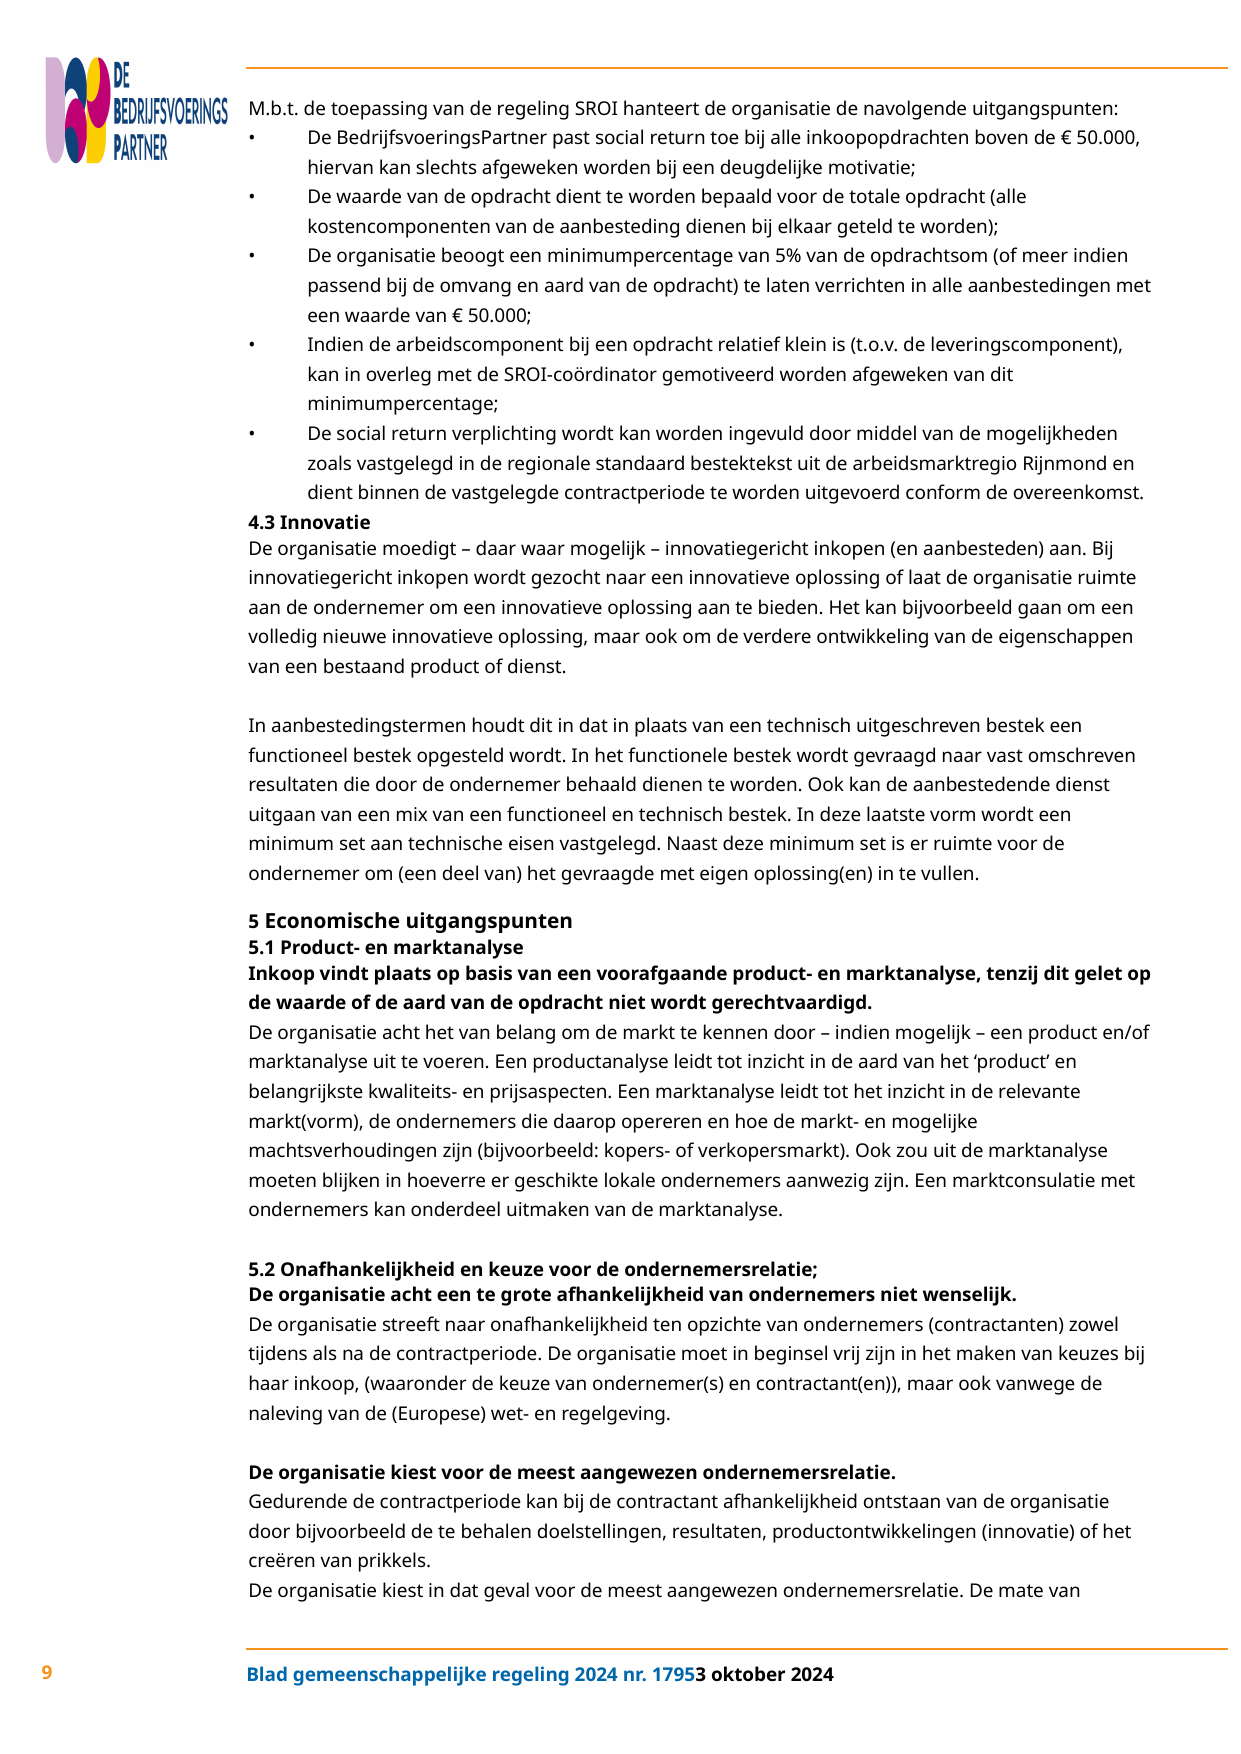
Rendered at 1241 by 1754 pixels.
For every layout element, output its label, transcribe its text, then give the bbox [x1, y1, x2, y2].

list Indien de arbeidscomponent bij een opdracht relatief klein is (t.o.v. de leveringscomponent), kan in overleg met de SROI-coördinator gemotiveerd worden afgeweken van dit minimumpercentage; [248, 331, 1152, 416]
text 5.2 Onafhankelijkheid en keuze voor de ondernemersrelatie; [248, 1256, 1152, 1281]
text M.b.t. de toepassing van de regeling SROI hanteert de organisatie de navolgende uitgangspunten: [248, 95, 1152, 121]
text De organisatie kiest in dat geval voor de meest aangewezen ondernemersrelatie. De mate van [248, 1577, 1152, 1603]
text De organisatie moedigt – daar waar mogelijk – innovatiegericht inkopen (en aanbesteden) aan. Bij innovatiegericht inkopen wordt gezocht naar een innovatieve oplossing of laat de organisatie ruimte aan de ondernemer om een innovatieve oplossing aan te bieden. Het kan bijvoorbeeld gaan om een volledig nieuwe innovatieve oplossing, maar ook om de verdere ontwikkeling van de eigenschappen van een bestaand product of dienst. [248, 535, 1152, 679]
text De organisatie acht het van belang om de markt te kennen door – indien mogelijk – een product en/of marktanalyse uit te voeren. Een productanalyse leidt tot inzicht in de aard van het ‘product’ en belangrijkste kwaliteits- en prijsaspecten. Een marktanalyse leidt tot het inzicht in de relevante markt(vorm), de ondernemers die daarop opereren en hoe de markt- en mogelijke machtsverhoudingen zijn (bijvoorbeeld: kopers- of verkopersmarkt). Ook zou uit de marktanalyse moeten blijken in hoeverre er geschikte lokale ondernemers aanwezig zijn. Een marktconsulatie met ondernemers kan onderdeel uitmaken van de marktanalyse. [248, 1019, 1152, 1222]
list De social return verplichting wordt kan worden ingevuld door middel van de mogelijkheden zoals vastgelegd in de regionale standaard bestektekst uit de arbeidsmarktregio Rijnmond en dient binnen de vastgelegde contractperiode te worden uitgevoerd conform de overeenkomst. [248, 420, 1152, 505]
list De BedrijfsvoeringsPartner past social return toe bij alle inkoopopdrachten boven de € 50.000, hiervan kan slechts afgeweken worden bij een deugdelijke motivatie; [248, 124, 1152, 180]
text De organisatie streeft naar onafhankelijkheid ten opzichte van ondernemers (contractanten) zowel tijdens als na de contractperiode. De organisatie moet in beginsel vrij zijn in het maken van keuzes bij haar inkoop, (waaronder de keuze van ondernemer(s) en contractant(en)), maar ook vanwege de naleving van de (Europese) wet- en regelgeving. [248, 1311, 1152, 1426]
text In aanbestedingstermen houdt dit in dat in plaats van een technisch uitgeschreven bestek een functioneel bestek opgesteld wordt. In het functionele bestek wordt gevraagd naar vast omschreven resultaten die door de ondernemer behaald dienen te worden. Ook kan de aanbestedende dienst uitgaan van een mix van een functioneel en technisch bestek. In deze laatste vorm wordt een minimum set aan technische eisen vastgelegd. Naast deze minimum set is er ruimte voor de ondernemer om (een deel van) het gevraagde met eigen oplossing(en) in te vullen. [248, 712, 1152, 886]
list De organisatie beoogt een minimumpercentage van 5% van de opdrachtsom (of meer indien passend bij de omvang en aard van de opdracht) te laten verrichten in alle aanbestedingen met een waarde van € 50.000; [248, 243, 1152, 328]
picture [41, 47, 231, 172]
text Inkoop vindt plaats op basis van een voorafgaande product- en marktanalyse, tenzij dit gelet op de waarde of de aard van de opdracht niet wordt gerechtvaardigd. [248, 960, 1152, 1015]
text De organisatie kiest voor de meest aangewezen ondernemersrelatie. [248, 1459, 1152, 1485]
list De waarde van de opdracht dient te worden bepaald voor de totale opdracht (alle kostencomponenten van de aanbesteding dienen bij elkaar geteld te worden); [248, 183, 1152, 239]
text 5 Economische uitgangspunten [248, 906, 1152, 934]
text 5.1 Product- en marktanalyse [248, 934, 1152, 960]
text De organisatie acht een te grote afhankelijkheid van ondernemers niet wenselijk. [248, 1281, 1152, 1307]
text 4.3 Innovatie [248, 509, 1152, 535]
text Gedurende de contractperiode kan bij de contractant afhankelijkheid ontstaan van de organisatie door bijvoorbeeld de te behalen doelstellingen, resultaten, productontwikkelingen (innovatie) of het creëren van prikkels. [248, 1488, 1152, 1573]
